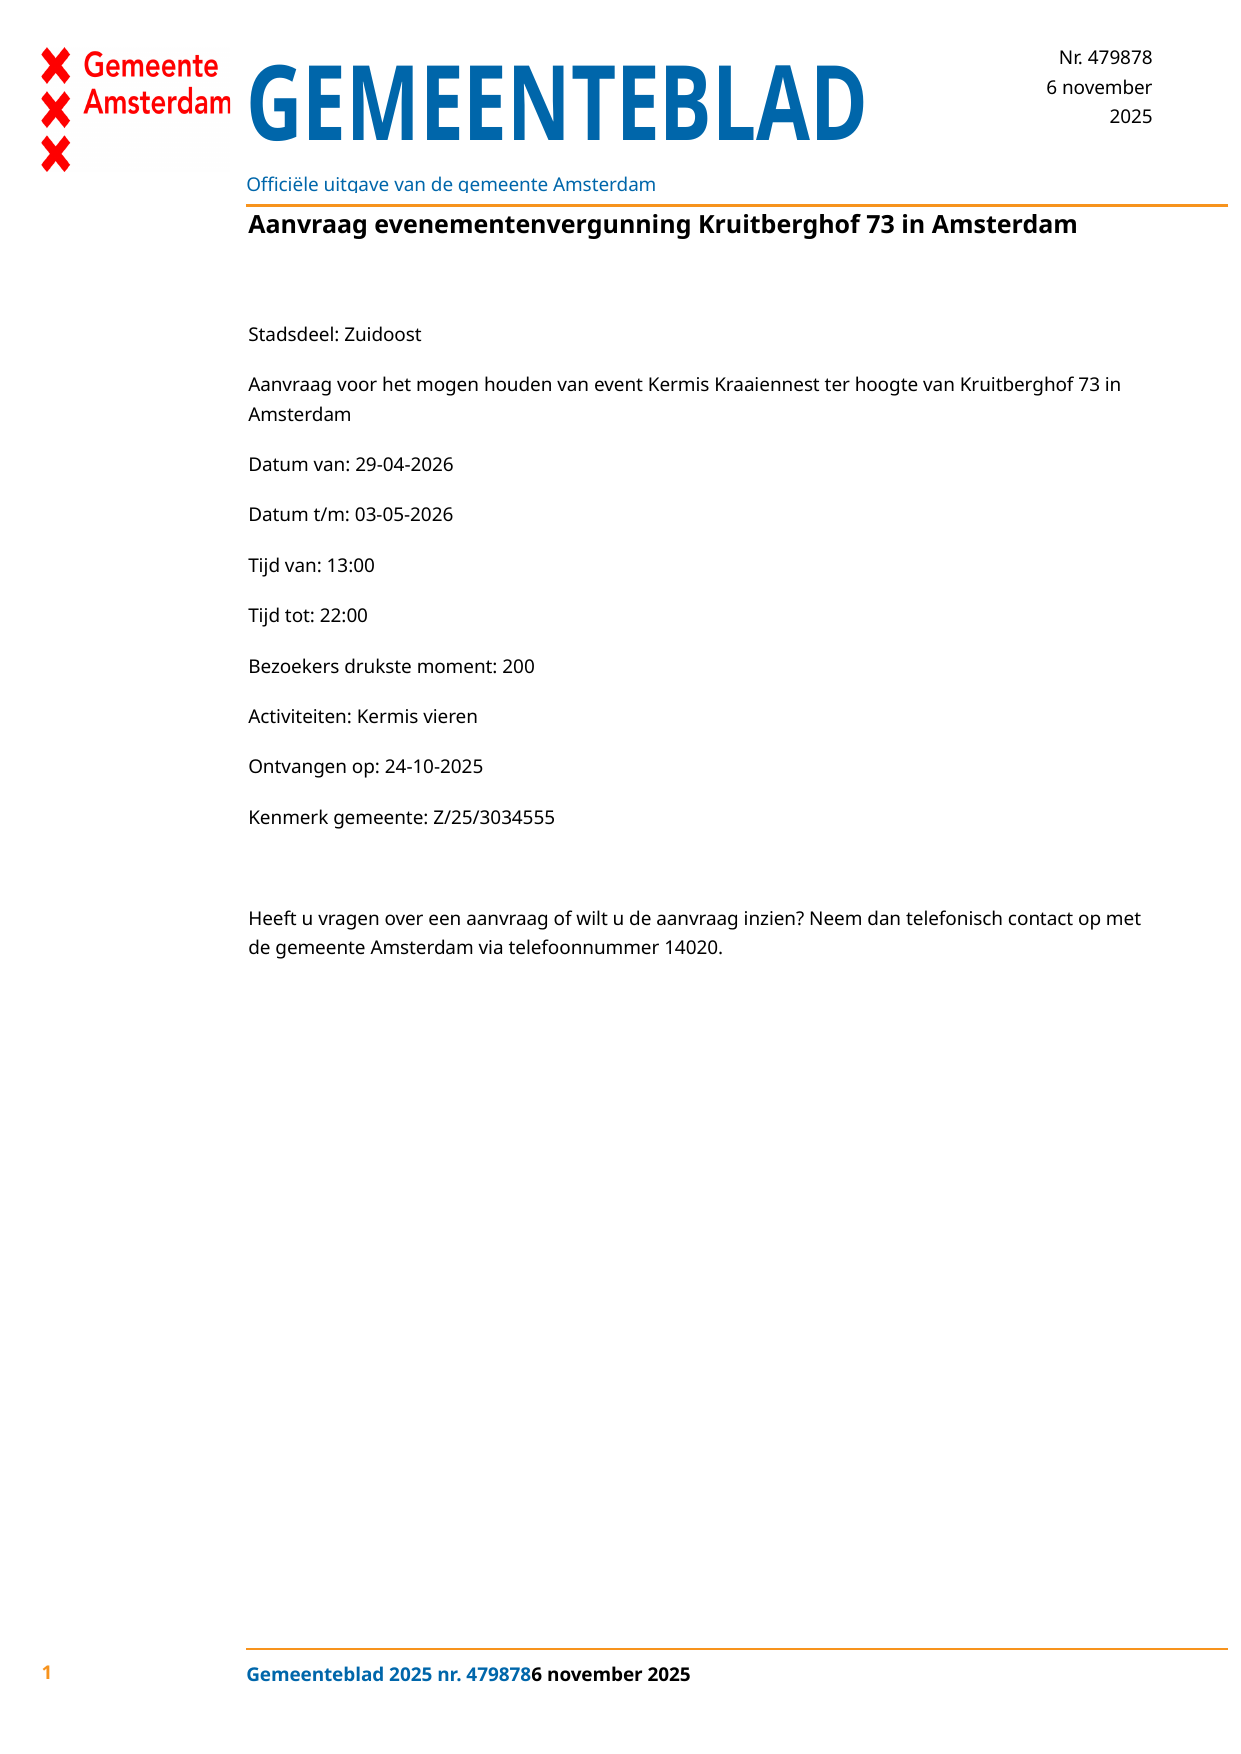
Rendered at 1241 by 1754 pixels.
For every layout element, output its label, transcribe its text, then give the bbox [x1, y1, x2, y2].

text Datum van: 29-04-2026 [248, 451, 1152, 477]
text Tijd tot: 22:00 [248, 602, 1152, 628]
text Aanvraag evenementenvergunning Kruitberghof 73 in Amsterdam [248, 207, 1152, 241]
text Tijd van: 13:00 [248, 552, 1152, 578]
picture [41, 47, 231, 172]
text Kenmerk gemeente: Z/25/3034555 [248, 804, 1152, 830]
text Activiteiten: Kermis vieren [248, 703, 1152, 729]
text Ontvangen op: 24-10-2025 [248, 754, 1152, 779]
text Bezoekers drukste moment: 200 [248, 653, 1152, 678]
text Stadsdeel: Zuidoost [248, 321, 1152, 346]
text Heeft u vragen over een aanvraag of wilt u de aanvraag inzien? Neem dan telefonisch contact op met de gemeente Amsterdam via telefoonnummer 14020. [248, 905, 1152, 960]
text Datum t/m: 03-05-2026 [248, 502, 1152, 527]
text Aanvraag voor het mogen houden van event Kermis Kraaiennest ter hoogte van Kruitberghof 73 in Amsterdam [248, 371, 1152, 426]
